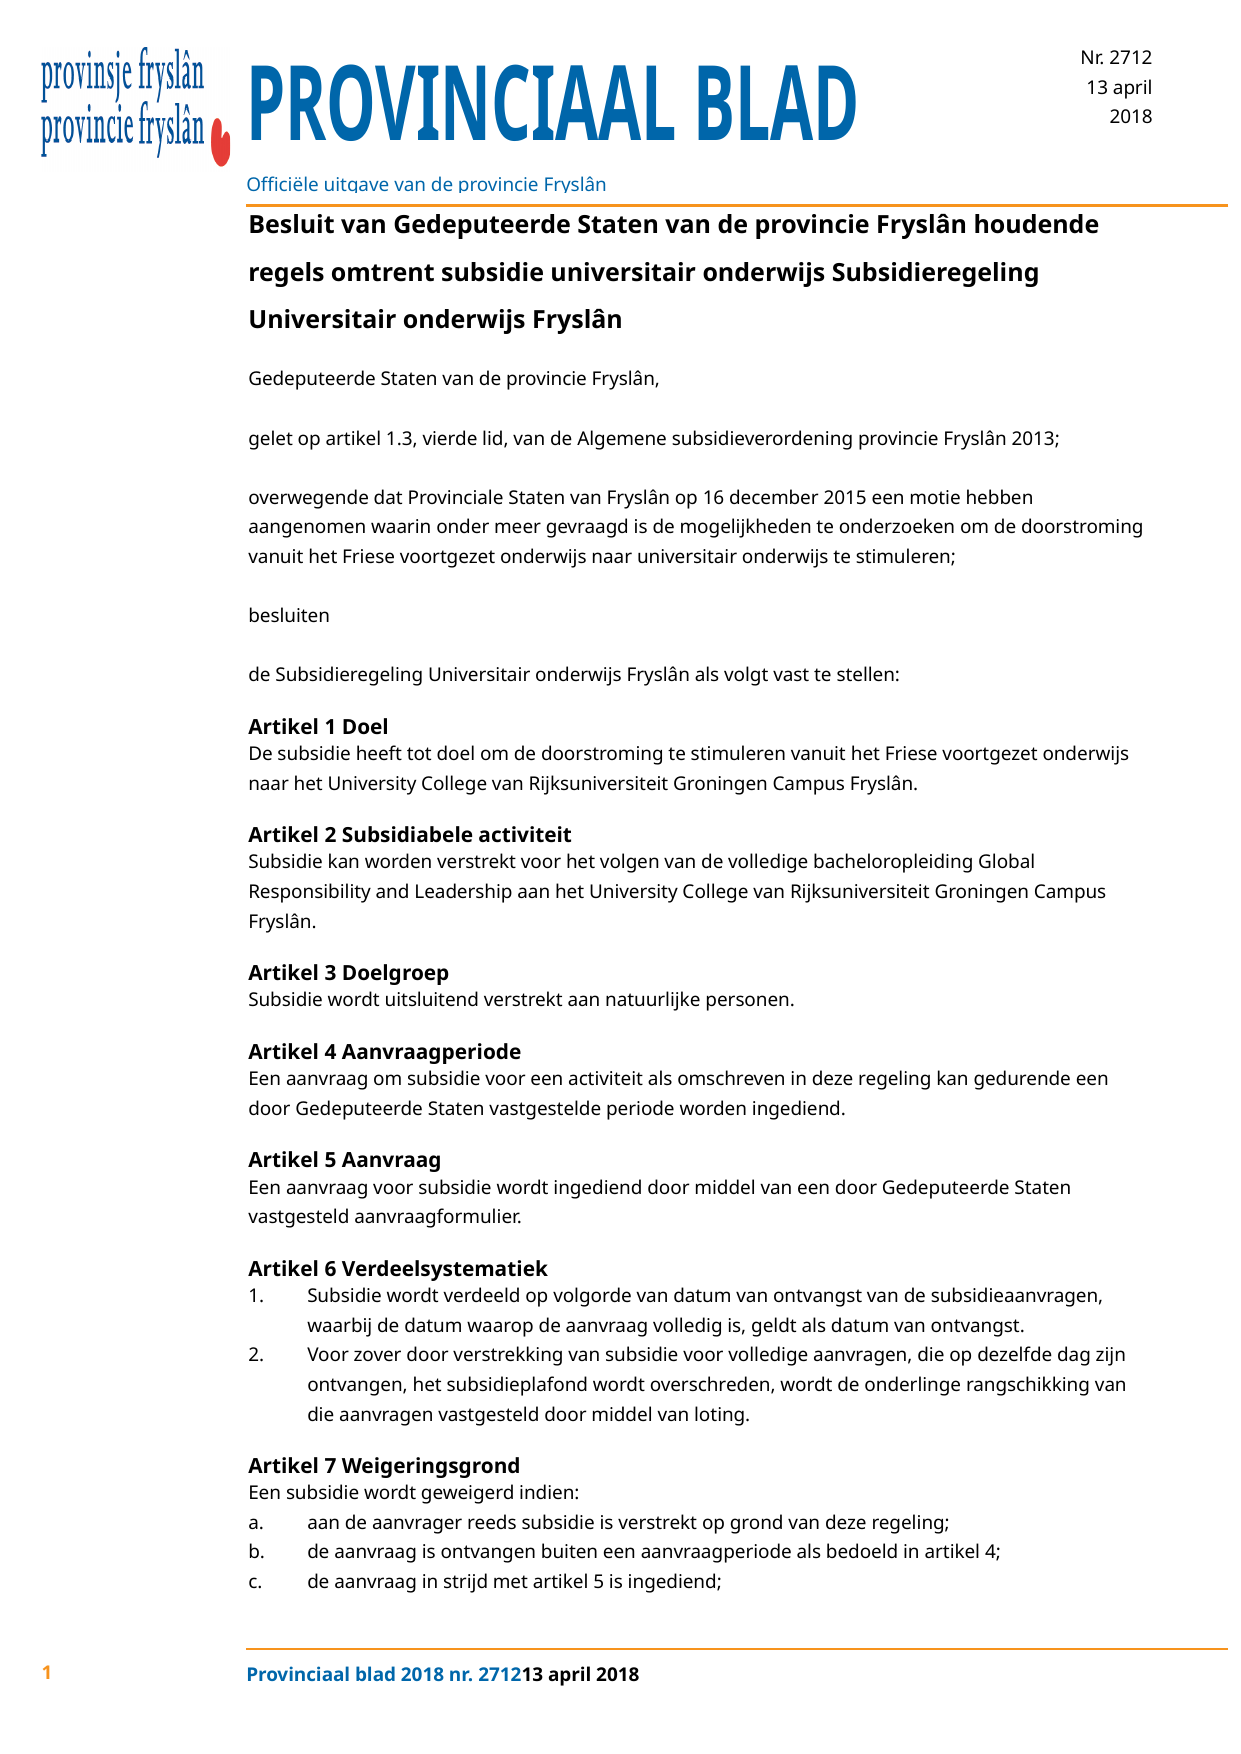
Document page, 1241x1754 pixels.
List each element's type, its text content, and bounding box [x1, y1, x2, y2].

list aan de aanvrager reeds subsidie is verstrekt op grond van deze regeling; [248, 1509, 1152, 1535]
text Gedeputeerde Staten van de provincie Fryslân, [248, 366, 1152, 391]
text Artikel 7 Weigeringsgrond [248, 1451, 1152, 1479]
text de Subsidieregeling Universitair onderwijs Fryslân als volgt vast te stellen: [248, 661, 1152, 687]
text besluiten [248, 602, 1152, 628]
text Artikel 3 Doelgroep [248, 958, 1152, 987]
text Subsidie wordt uitsluitend verstrekt aan natuurlijke personen. [248, 987, 1152, 1012]
text Artikel 6 Verdeelsystematiek [248, 1254, 1152, 1282]
text Artikel 2 Subsidiabele activiteit [248, 820, 1152, 849]
text Artikel 1 Doel [248, 712, 1152, 740]
list de aanvraag is ontvangen buiten een aanvraagperiode als bedoeld in artikel 4; [248, 1539, 1152, 1564]
list de aanvraag in strijd met artikel 5 is ingediend; [248, 1568, 1152, 1594]
text De subsidie heeft tot doel om de doorstroming te stimuleren vanuit het Friese voortgezet onderwijs naar het University College van Rijksuniversiteit Groningen Campus Fryslân. [248, 740, 1152, 796]
text Subsidie kan worden verstrekt voor het volgen van de volledige bacheloropleiding Global Responsibility and Leadership aan het University College van Rijksuniversiteit Groningen Campus Fryslân. [248, 849, 1152, 933]
text Artikel 5 Aanvraag [248, 1146, 1152, 1174]
text Een subsidie wordt geweigerd indien: [248, 1479, 1152, 1505]
text Een aanvraag voor subsidie wordt ingediend door middel van een door Gedeputeerde Staten vastgesteld aanvraagformulier. [248, 1174, 1152, 1229]
text gelet op artikel 1.3, vierde lid, van de Algemene subsidieverordening provincie Fryslân 2013; [248, 425, 1152, 450]
text Artikel 4 Aanvraagperiode [248, 1037, 1152, 1066]
picture [41, 47, 231, 172]
text Een aanvraag om subsidie voor een activiteit als omschreven in deze regeling kan gedurende een door Gedeputeerde Staten vastgestelde periode worden ingediend. [248, 1066, 1152, 1121]
text overwegende dat Provinciale Staten van Fryslân op 16 december 2015 een motie hebben aangenomen waarin onder meer gevraagd is de mogelijkheden te onderzoeken om de doorstroming vanuit het Friese voortgezet onderwijs naar universitair onderwijs te stimuleren; [248, 484, 1152, 569]
text Besluit van Gedeputeerde Staten van de provincie Fryslân houdende regels omtrent subsidie universitair onderwijs Subsidieregeling Universitair onderwijs Fryslân [248, 207, 1152, 336]
list Subsidie wordt verdeeld op volgorde van datum van ontvangst van de subsidieaanvragen, waarbij de datum waarop de aanvraag volledig is, geldt als datum van ontvangst. [248, 1282, 1152, 1338]
list Voor zover door verstrekking van subsidie voor volledige aanvragen, die op dezelfde dag zijn ontvangen, het subsidieplafond wordt overschreden, wordt de onderlinge rangschikking van die aanvragen vastgesteld door middel van loting. [248, 1342, 1152, 1426]
